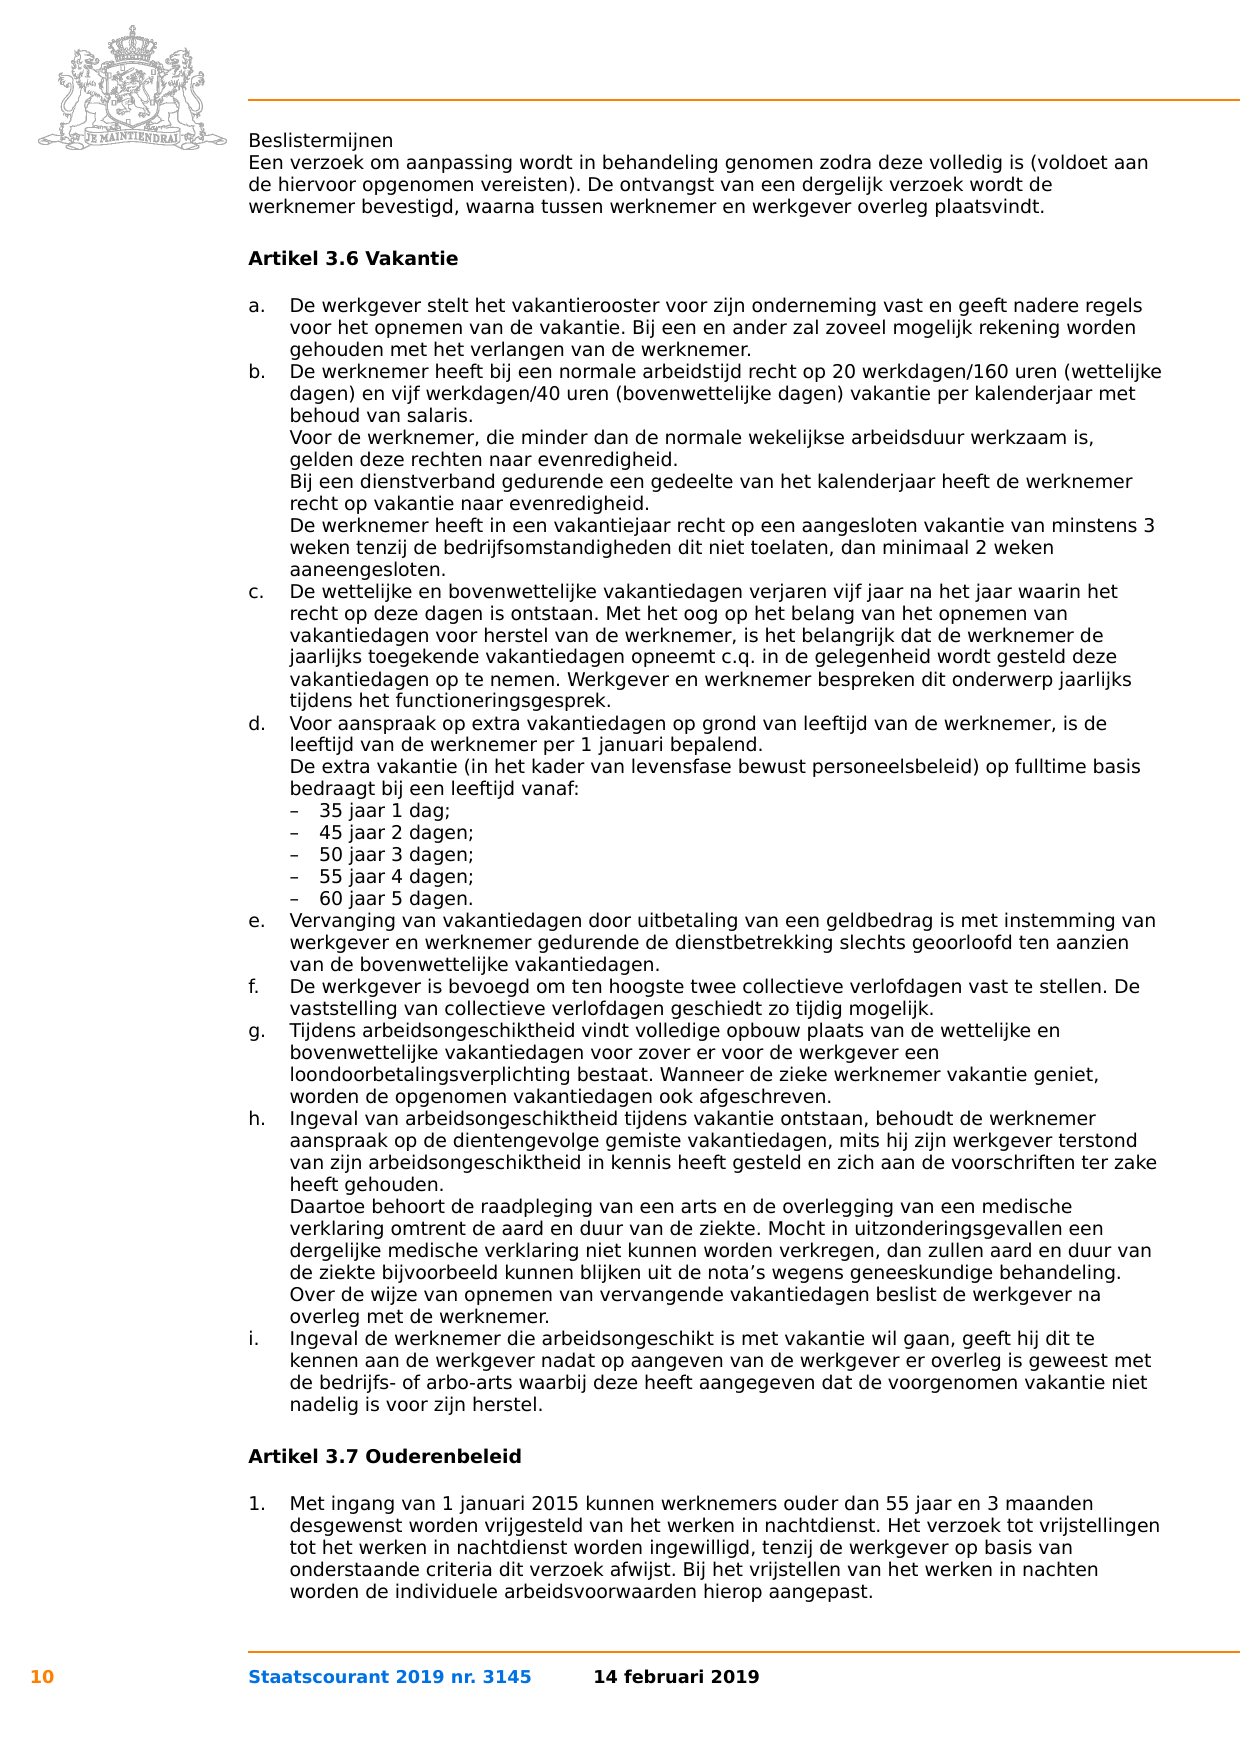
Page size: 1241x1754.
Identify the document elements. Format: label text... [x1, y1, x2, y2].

text e. Vervanging van vakantiedagen door uitbetaling van een geldbedrag is met instemming van werkgever en werknemer gedurende de dienstbetrekking slechts geoorloofd ten aanzien van de bovenwettelijke vakantiedagen. [248, 910, 1163, 976]
text i. Ingeval de werknemer die arbeidsongeschikt is met vakantie wil gaan, geeft hij dit te kennen aan de werkgever nadat op aangeven van de werkgever er overleg is geweest met de bedrijfs- of arbo-arts waarbij deze heeft aangegeven dat de voorgenomen vakantie niet nadelig is voor zijn herstel. [248, 1328, 1163, 1416]
text – 50 jaar 3 dagen; [289, 844, 1163, 866]
subtitle Artikel 3.6 Vakantie [248, 248, 1163, 270]
text – 45 jaar 2 dagen; [289, 822, 1163, 844]
text 1. Met ingang van 1 januari 2015 kunnen werknemers ouder dan 55 jaar en 3 maanden desgewenst worden vrijgesteld van het werken in nachtdienst. Het verzoek tot vrijstellingen tot het werken in nachtdienst worden ingewilligd, tenzij de werkgever op basis van onderstaande criteria dit verzoek afwijst. Bij het vrijstellen van het werken in nachten worden de individuele arbeidsvoorwaarden hierop aangepast. [248, 1493, 1163, 1603]
text c. De wettelijke en bovenwettelijke vakantiedagen verjaren vijf jaar na het jaar waarin het recht op deze dagen is ontstaan. Met het oog op het belang van het opnemen van vakantiedagen voor herstel van de werknemer, is het belangrijk dat de werknemer de jaarlijks toegekende vakantiedagen opneemt c.q. in de gelegenheid wordt gesteld deze vakantiedagen op te nemen. Werkgever en werknemer bespreken dit onderwerp jaarlijks tijdens het functioneringsgesprek. [248, 581, 1163, 712]
text a. De werkgever stelt het vakantierooster voor zijn onderneming vast en geeft nadere regels voor het opnemen van de vakantie. Bij een en ander zal zoveel mogelijk rekening worden gehouden met het verlangen van de werknemer. [248, 295, 1163, 361]
text Voor de werknemer, die minder dan de normale wekelijkse arbeidsduur werkzaam is, gelden deze rechten naar evenredigheid. [289, 427, 1163, 471]
text g. Tijdens arbeidsongeschiktheid vindt volledige opbouw plaats van de wettelijke en bovenwettelijke vakantiedagen voor zover er voor de werkgever een loondoorbetalingsverplichting bestaat. Wanneer de zieke werknemer vakantie geniet, worden de opgenomen vakantiedagen ook afgeschreven. [248, 1020, 1163, 1108]
text De extra vakantie (in het kader van levensfase bewust personeelsbeleid) op fulltime basis bedraagt bij een leeftijd vanaf: [289, 756, 1163, 800]
text – 55 jaar 4 dagen; [289, 866, 1163, 888]
text b. De werknemer heeft bij een normale arbeidstijd recht op 20 werkdagen/160 uren (wettelijke dagen) en vijf werkdagen/40 uren (bovenwettelijke dagen) vakantie per kalenderjaar met behoud van salaris. [248, 361, 1163, 427]
picture [38, 25, 227, 150]
text Een verzoek om aanpassing wordt in behandeling genomen zodra deze volledig is (voldoet aan de hiervoor opgenomen vereisten). De ontvangst van een dergelijk verzoek wordt de werknemer bevestigd, waarna tussen werknemer en werkgever overleg plaatsvindt. [248, 152, 1163, 218]
subtitle Artikel 3.7 Ouderenbeleid [248, 1446, 1163, 1468]
subtitle Beslistermijnen [248, 130, 1163, 152]
text De werknemer heeft in een vakantiejaar recht op een aangesloten vakantie van minstens 3 weken tenzij de bedrijfsomstandigheden dit niet toelaten, dan minimaal 2 weken aaneengesloten. [289, 514, 1163, 581]
text h. Ingeval van arbeidsongeschiktheid tijdens vakantie ontstaan, behoudt de werknemer aanspraak op de dientengevolge gemiste vakantiedagen, mits hij zijn werkgever terstond van zijn arbeidsongeschiktheid in kennis heeft gesteld en zich aan de voorschriften ter zake heeft gehouden. [248, 1108, 1163, 1196]
text d. Voor aanspraak op extra vakantiedagen op grond van leeftijd van de werknemer, is de leeftijd van de werknemer per 1 januari bepalend. [248, 712, 1163, 756]
text Over de wijze van opnemen van vervangende vakantiedagen beslist de werkgever na overleg met de werknemer. [289, 1284, 1163, 1328]
text – 60 jaar 5 dagen. [289, 888, 1163, 910]
text f. De werkgever is bevoegd om ten hoogste twee collectieve verlofdagen vast te stellen. De vaststelling van collectieve verlofdagen geschiedt zo tijdig mogelijk. [248, 976, 1163, 1020]
text Daartoe behoort de raadpleging van een arts en de overlegging van een medische verklaring omtrent de aard en duur van de ziekte. Mocht in uitzonderingsgevallen een dergelijke medische verklaring niet kunnen worden verkregen, dan zullen aard en duur van de ziekte bijvoorbeeld kunnen blijken uit de nota’s wegens geneeskundige behandeling. [289, 1196, 1163, 1284]
text – 35 jaar 1 dag; [289, 800, 1163, 822]
text Bij een dienstverband gedurende een gedeelte van het kalenderjaar heeft de werknemer recht op vakantie naar evenredigheid. [289, 471, 1163, 514]
